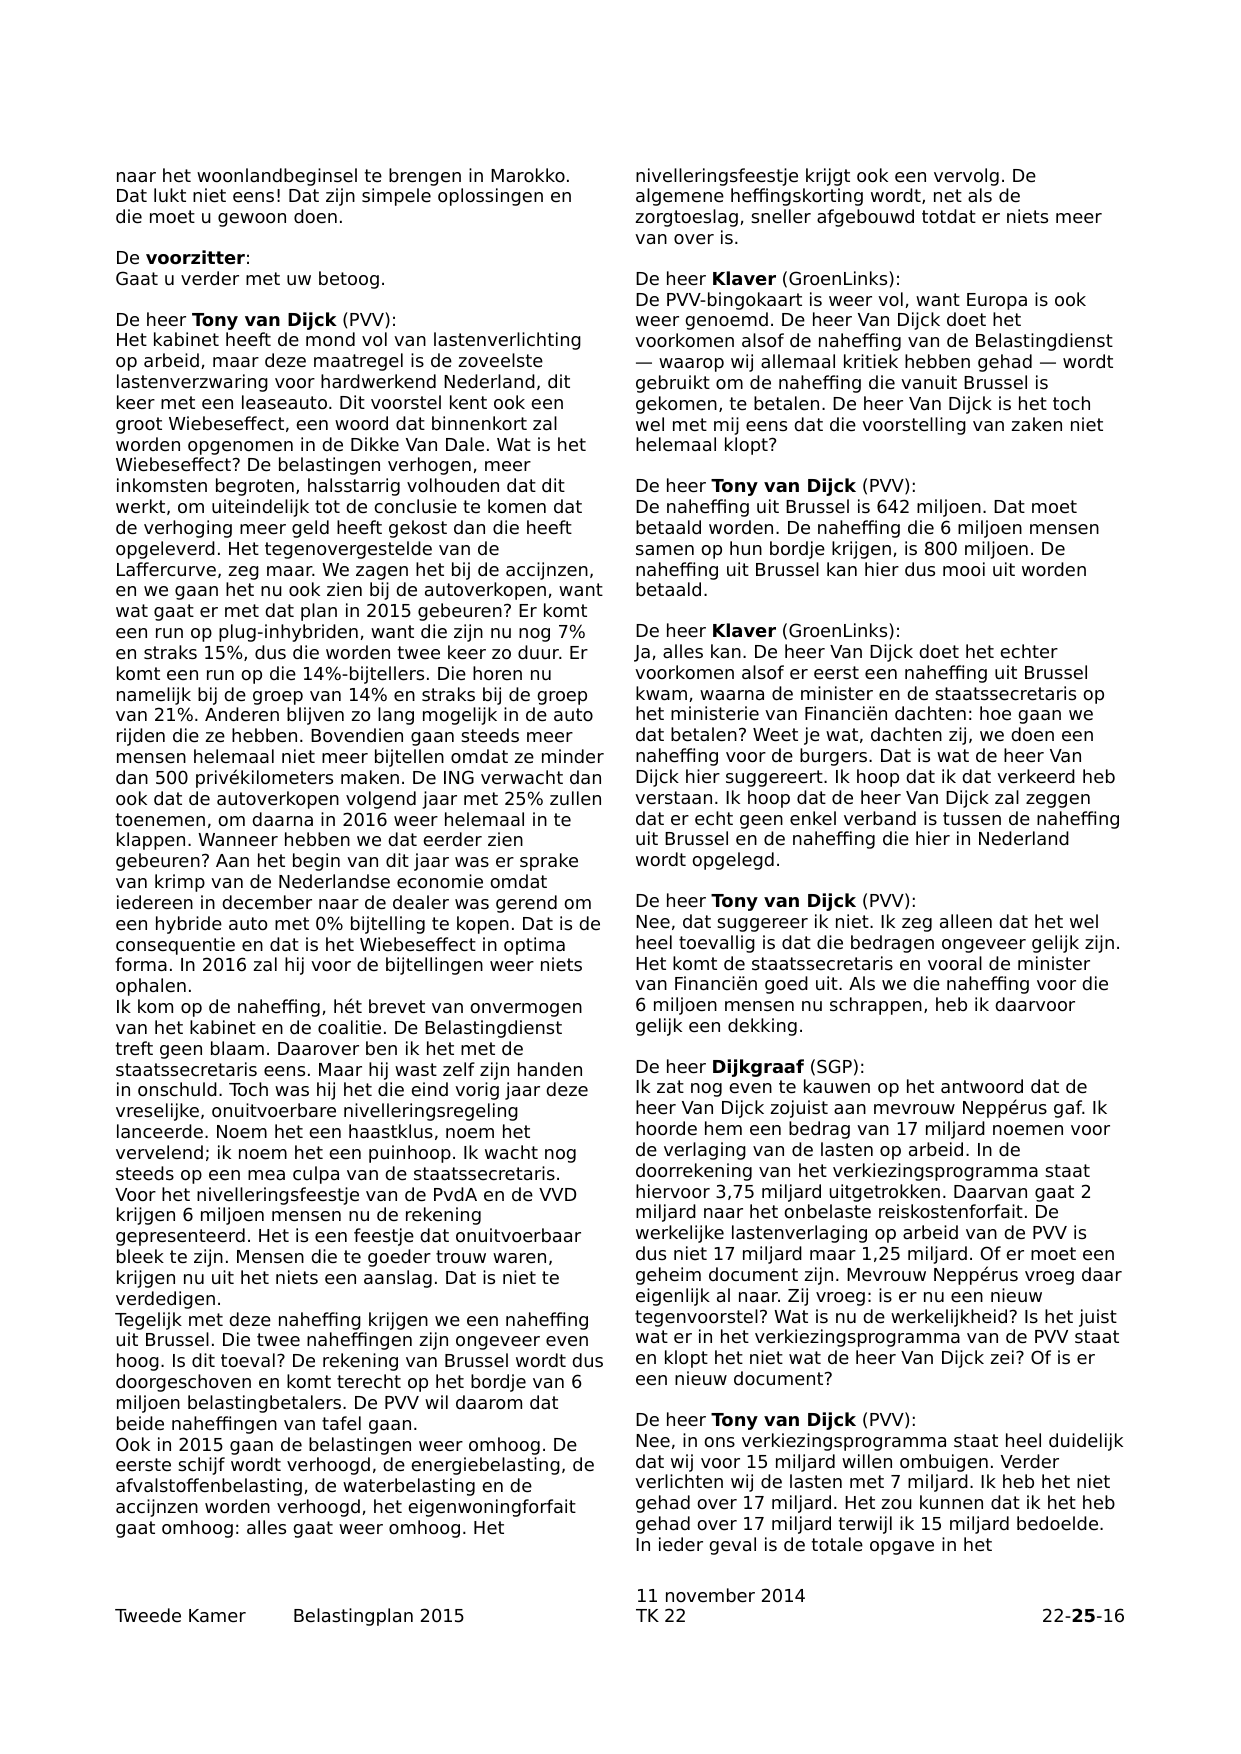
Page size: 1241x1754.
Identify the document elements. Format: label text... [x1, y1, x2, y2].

text Ja, alles kan. De heer Van Dijck doet het echter voorkomen alsof er eerst een naheffing uit Brussel kwam, waarna de minister en de staatssecretaris op het ministerie van Financiën dachten: hoe gaan we dat betalen? Weet je wat, dachten zij, we doen een naheffing voor de burgers. Dat is wat de heer Van Dijck hier suggereert. Ik hoop dat ik dat verkeerd heb verstaan. Ik hoop dat de heer Van Dijck zal zeggen dat er echt geen enkel verband is tussen de naheffing uit Brussel en de naheffing die hier in Nederland wordt opgelegd. [635, 642, 1125, 871]
text nivelleringsfeestje krijgt ook een vervolg. De algemene heffingskorting wordt, net als de zorgtoeslag, sneller afgebouwd totdat er niets meer van over is. [635, 165, 1125, 249]
text De voorzitter: [115, 248, 605, 268]
text De heer Tony van Dijck (PVV): [115, 309, 605, 330]
text naar het woonlandbeginsel te brengen in Marokko. Dat lukt niet eens! Dat zijn simpele oplossingen en die moet u gewoon doen. [115, 165, 605, 228]
text Het kabinet heeft de mond vol van lastenverlichting op arbeid, maar deze maatregel is de zoveelste lastenverzwaring voor hardwerkend Nederland, dit keer met een leaseauto. Dit voorstel kent ook een groot Wiebeseffect, een woord dat binnenkort zal worden opgenomen in de Dikke Van Dale. Wat is het Wiebeseffect? De belastingen verhogen, meer inkomsten begroten, halsstarrig volhouden dat dit werkt, om uiteindelijk tot de conclusie te komen dat de verhoging meer geld heeft gekost dan die heeft opgeleverd. Het tegenovergestelde van de Laffercurve, zeg maar. We zagen het bij de accijnzen, en we gaan het nu ook zien bij de autoverkopen, want wat gaat er met dat plan in 2015 gebeuren? Er komt een run op plug-inhybriden, want die zijn nu nog 7% en straks 15%, dus die worden twee keer zo duur. Er komt een run op die 14%-bijtellers. Die horen nu namelijk bij de groep van 14% en straks bij de groep van 21%. Anderen blijven zo lang mogelijk in de auto rijden die ze hebben. Bovendien gaan steeds meer mensen helemaal niet meer bijtellen omdat ze minder dan 500 privékilometers maken. De ING verwacht dan ook dat de autoverkopen volgend jaar met 25% zullen toenemen, om daarna in 2016 weer helemaal in te klappen. Wanneer hebben we dat eerder zien gebeuren? Aan het begin van dit jaar was er sprake van krimp van de Nederlandse economie omdat iedereen in december naar de dealer was gerend om een hybride auto met 0% bijtelling te kopen. Dat is de consequentie en dat is het Wiebeseffect in optima forma. In 2016 zal hij voor de bijtellingen weer niets ophalen. [115, 330, 605, 997]
text De naheffing uit Brussel is 642 miljoen. Dat moet betaald worden. De naheffing die 6 miljoen mensen samen op hun bordje krijgen, is 800 miljoen. De naheffing uit Brussel kan hier dus mooi uit worden betaald. [635, 497, 1125, 601]
text Ik zat nog even te kauwen op het antwoord dat de heer Van Dijck zojuist aan mevrouw Neppérus gaf. Ik hoorde hem een bedrag van 17 miljard noemen voor de verlaging van de lasten op arbeid. In de doorrekening van het verkiezingsprogramma staat hiervoor 3,75 miljard uitgetrokken. Daarvan gaat 2 miljard naar het onbelaste reiskostenforfait. De werkelijke lastenverlaging op arbeid van de PVV is dus niet 17 miljard maar 1,25 miljard. Of er moet een geheim document zijn. Mevrouw Neppérus vroeg daar eigenlijk al naar. Zij vroeg: is er nu een nieuw tegenvoorstel? Wat is nu de werkelijkheid? Is het juist wat er in het verkiezingsprogramma van de PVV staat en klopt het niet wat de heer Van Dijck zei? Of is er een nieuw document? [635, 1077, 1125, 1390]
text Nee, in ons verkiezingsprogramma staat heel duidelijk dat wij voor 15 miljard willen ombuigen. Verder verlichten wij de lasten met 7 miljard. Ik heb het niet gehad over 17 miljard. Het zou kunnen dat ik het heb gehad over 17 miljard terwijl ik 15 miljard bedoelde. In ieder geval is de totale opgave in het [635, 1431, 1125, 1556]
text Ook in 2015 gaan de belastingen weer omhoog. De eerste schijf wordt verhoogd, de energiebelasting, de afvalstoffenbelasting, de waterbelasting en de accijnzen worden verhoogd, het eigenwoningforfait gaat omhoog: alles gaat weer omhoog. Het [115, 1434, 605, 1538]
text De heer Tony van Dijck (PVV): [635, 476, 1125, 497]
text Gaat u verder met uw betoog. [115, 268, 605, 289]
text De heer Klaver (GroenLinks): [635, 269, 1125, 289]
text De heer Klaver (GroenLinks): [635, 621, 1125, 642]
text Tegelijk met deze naheffing krijgen we een naheffing uit Brussel. Die twee naheffingen zijn ongeveer even hoog. Is dit toeval? De rekening van Brussel wordt dus doorgeschoven en komt terecht op het bordje van 6 miljoen belastingbetalers. De PVV wil daarom dat beide naheffingen van tafel gaan. [115, 1309, 605, 1434]
text Nee, dat suggereer ik niet. Ik zeg alleen dat het wel heel toevallig is dat die bedragen ongeveer gelijk zijn. Het komt de staatssecretaris en vooral de minister van Financiën goed uit. Als we die naheffing voor die 6 miljoen mensen nu schrappen, heb ik daarvoor gelijk een dekking. [635, 912, 1125, 1037]
text De PVV-bingokaart is weer vol, want Europa is ook weer genoemd. De heer Van Dijck doet het voorkomen alsof de naheffing van de Belastingdienst — waarop wij allemaal kritiek hebben gehad — wordt gebruikt om de naheffing die vanuit Brussel is gekomen, te betalen. De heer Van Dijck is het toch wel met mij eens dat die voorstelling van zaken niet helemaal klopt? [635, 289, 1125, 456]
text De heer Tony van Dijck (PVV): [635, 891, 1125, 912]
text De heer Tony van Dijck (PVV): [635, 1410, 1125, 1431]
text De heer Dijkgraaf (SGP): [635, 1057, 1125, 1077]
text Ik kom op de naheffing, hét brevet van onvermogen van het kabinet en de coalitie. De Belastingdienst treft geen blaam. Daarover ben ik het met de staatssecretaris eens. Maar hij wast zelf zijn handen in onschuld. Toch was hij het die eind vorig jaar deze vreselijke, onuitvoerbare nivelleringsregeling lanceerde. Noem het een haastklus, noem het vervelend; ik noem het een puinhoop. Ik wacht nog steeds op een mea culpa van de staatssecretaris. Voor het nivelleringsfeestje van de PvdA en de VVD krijgen 6 miljoen mensen nu de rekening gepresenteerd. Het is een feestje dat onuitvoerbaar bleek te zijn. Mensen die te goeder trouw waren, krijgen nu uit het niets een aanslag. Dat is niet te verdedigen. [115, 997, 605, 1309]
